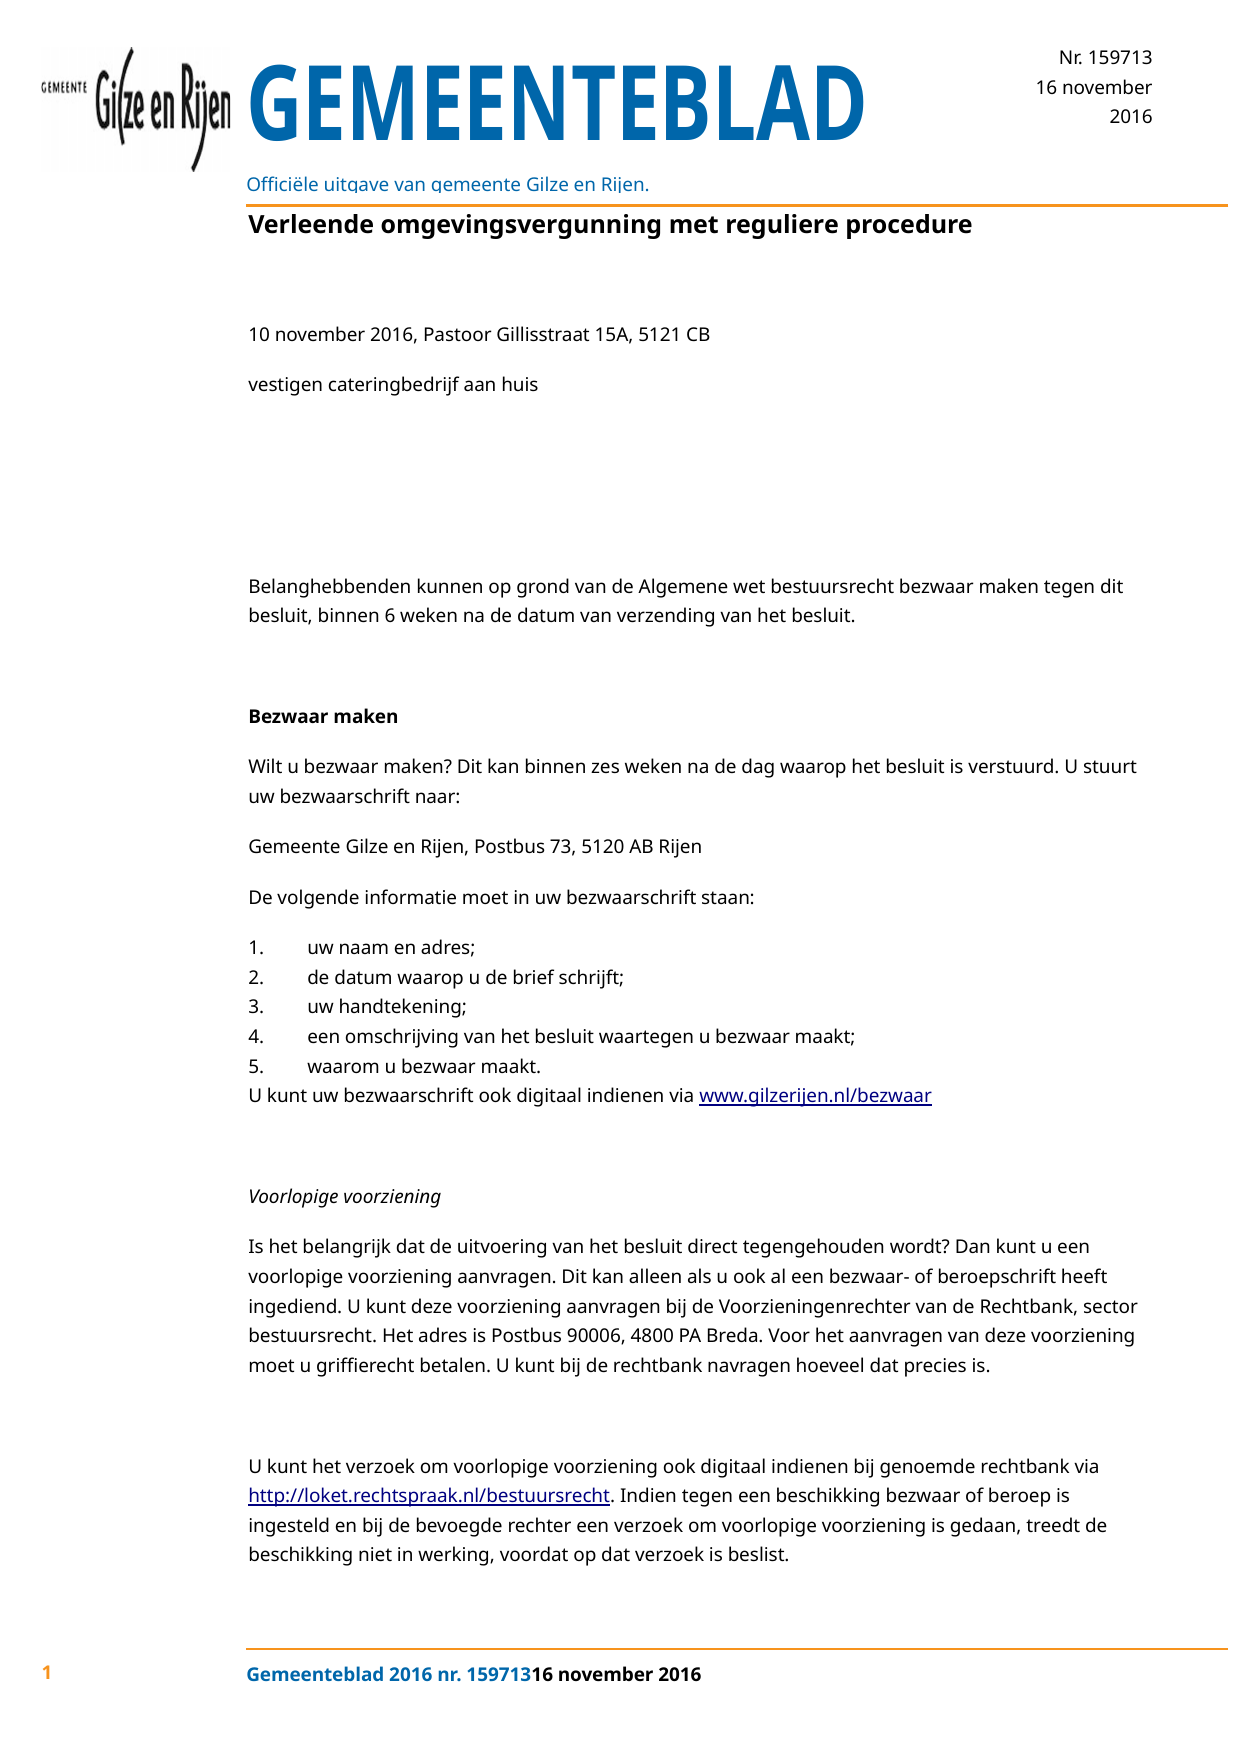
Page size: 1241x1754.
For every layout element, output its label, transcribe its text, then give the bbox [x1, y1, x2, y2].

text Bezwaar maken [248, 703, 1152, 729]
text De volgende informatie moet in uw bezwaarschrift staan: [248, 884, 1152, 910]
text Is het belangrijk dat de uitvoering van het besluit direct tegengehouden wordt? Dan kunt u een voorlopige voorziening aanvragen. Dit kan alleen als u ook al een bezwaar- of beroepschrift heeft ingediend. U kunt deze voorziening aanvragen bij de Voorzieningenrechter van de Rechtbank, sector bestuursrecht. Het adres is Postbus 90006, 4800 PA Breda. Voor het aanvragen van deze voorziening moet u griffierecht betalen. U kunt bij de rechtbank navragen hoeveel dat precies is. [248, 1234, 1152, 1378]
text U kunt uw bezwaarschrift ook digitaal indienen via www.gilzerijen.nl/bezwaar [248, 1082, 1152, 1108]
list een omschrijving van het besluit waartegen u bezwaar maakt; [248, 1023, 1152, 1049]
list uw naam en adres; [248, 934, 1152, 960]
text U kunt het verzoek om voorlopige voorziening ook digitaal indienen bij genoemde rechtbank via http://loket.rechtspraak.nl/bestuursrecht. Indien tegen een beschikking bezwaar of beroep is ingesteld en bij de bevoegde rechter een verzoek om voorlopige voorziening is gedaan, treedt de beschikking niet in werking, voordat op dat verzoek is beslist. [248, 1453, 1152, 1567]
list uw handtekening; [248, 994, 1152, 1019]
text Belanghebbenden kunnen op grond van de Algemene wet bestuursrecht bezwaar maken tegen dit besluit, binnen 6 weken na de datum van verzending van het besluit. [248, 573, 1152, 628]
list de datum waarop u de brief schrijft; [248, 964, 1152, 990]
text Voorlopige voorziening [248, 1183, 1152, 1209]
text 10 november 2016, Pastoor Gillisstraat 15A, 5121 CB [248, 321, 1152, 346]
text Wilt u bezwaar maken? Dit kan binnen zes weken na de dag waarop het besluit is verstuurd. U stuurt uw bezwaarschrift naar: [248, 754, 1152, 809]
picture [41, 47, 231, 172]
text vestigen cateringbedrijf aan huis [248, 371, 1152, 397]
text Gemeente Gilze en Rijen, Postbus 73, 5120 AB Rijen [248, 834, 1152, 859]
text Verleende omgevingsvergunning met reguliere procedure [248, 207, 1152, 241]
list waarom u bezwaar maakt. [248, 1053, 1152, 1078]
